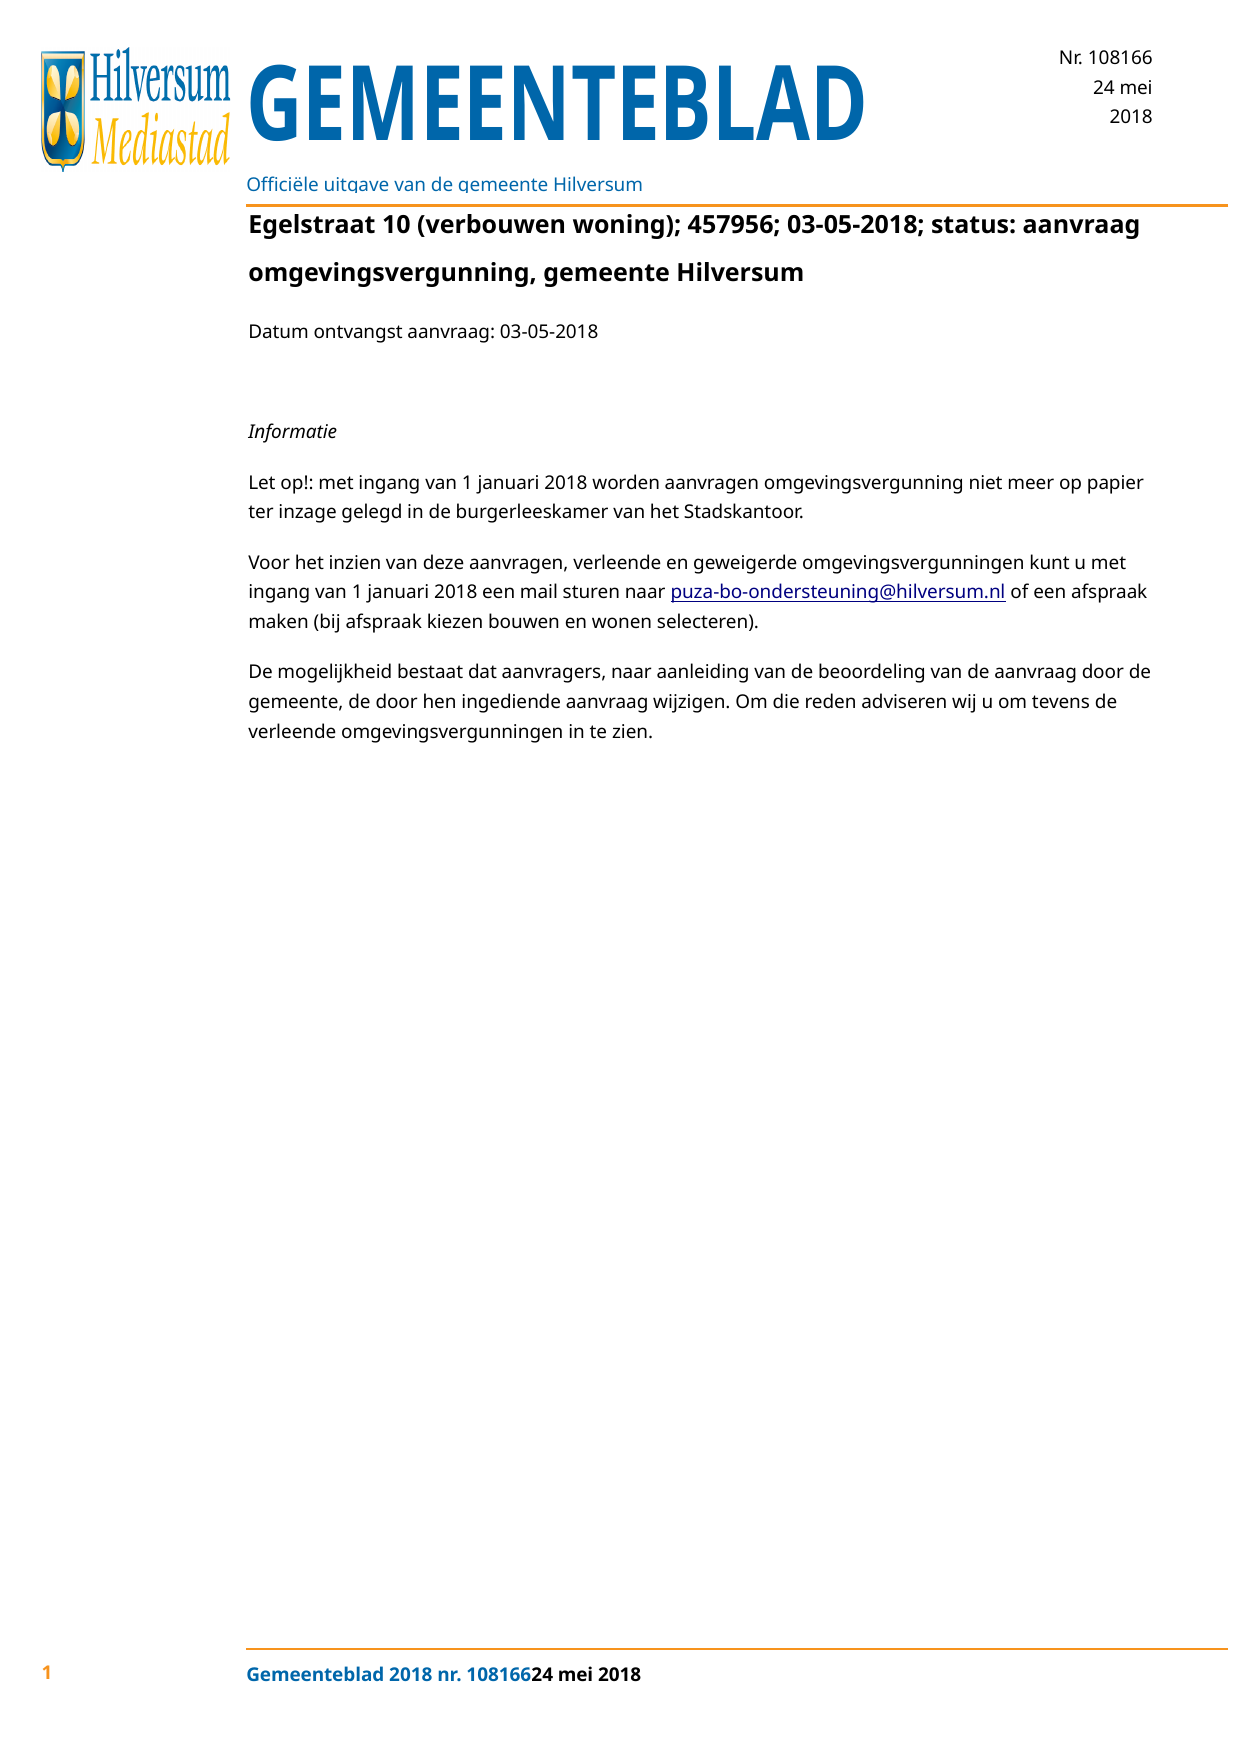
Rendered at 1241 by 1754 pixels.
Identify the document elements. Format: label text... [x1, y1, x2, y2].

text Let op!: met ingang van 1 januari 2018 worden aanvragen omgevingsvergunning niet meer op papier ter inzage gelegd in de burgerleeskamer van het Stadskantoor. [248, 469, 1152, 524]
text Informatie [248, 419, 1152, 444]
text Voor het inzien van deze aanvragen, verleende en geweigerde omgevingsvergunningen kunt u met ingang van 1 januari 2018 een mail sturen naar puza-bo-ondersteuning@hilversum.nl of een afspraak maken (bij afspraak kiezen bouwen en wonen selecteren). [248, 549, 1152, 634]
text De mogelijkheid bestaat dat aanvragers, naar aanleiding van de beoordeling van de aanvraag door de gemeente, de door hen ingediende aanvraag wijzigen. Om die reden adviseren wij u om tevens de verleende omgevingsvergunningen in te zien. [248, 659, 1152, 744]
picture [41, 47, 231, 172]
text Egelstraat 10 (verbouwen woning); 457956; 03-05-2018; status: aanvraag omgevingsvergunning, gemeente Hilversum [248, 207, 1152, 288]
text Datum ontvangst aanvraag: 03-05-2018 [248, 318, 1152, 344]
